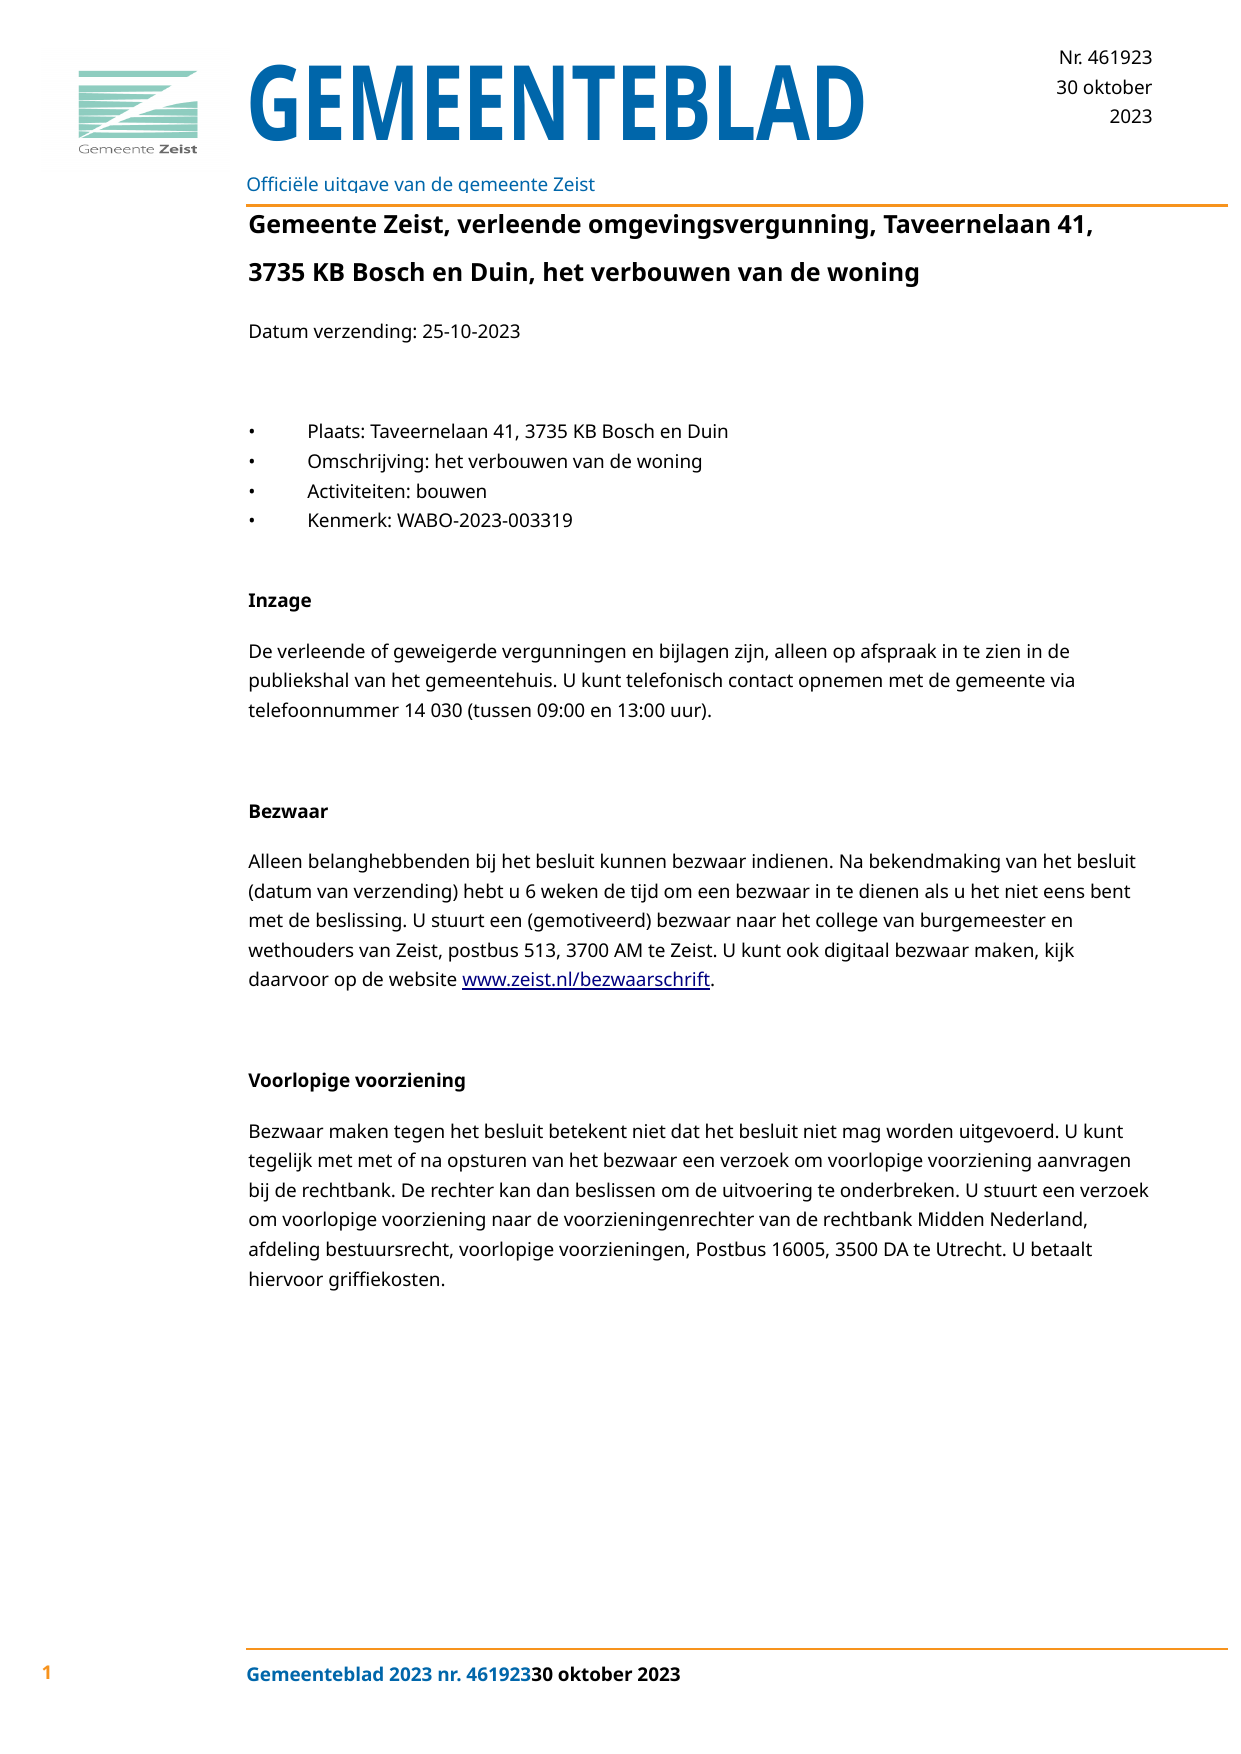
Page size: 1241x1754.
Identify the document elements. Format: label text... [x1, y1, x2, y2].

picture [41, 47, 231, 172]
text Inzage [248, 587, 1152, 613]
list Activiteiten: bouwen [248, 478, 1152, 504]
list Plaats: Taveernelaan 41, 3735 KB Bosch en Duin [248, 419, 1152, 444]
text Bezwaar [248, 798, 1152, 824]
text Gemeente Zeist, verleende omgevingsvergunning, Taveernelaan 41, 3735 KB Bosch en Duin, het verbouwen van de woning [248, 207, 1152, 288]
text Datum verzending: 25-10-2023 [248, 318, 1152, 344]
text Voorlopige voorziening [248, 1067, 1152, 1093]
text Alleen belanghebbenden bij het besluit kunnen bezwaar indienen. Na bekendmaking van het besluit (datum van verzending) hebt u 6 weken de tijd om een bezwaar in te dienen als u het niet eens bent met de beslissing. U stuurt een (gemotiveerd) bezwaar naar het college van burgemeester en wethouders van Zeist, postbus 513, 3700 AM te Zeist. U kunt ook digitaal bezwaar maken, kijk daarvoor op de website www.zeist.nl/bezwaarschrift. [248, 848, 1152, 992]
text De verleende of geweigerde vergunningen en bijlagen zijn, alleen op afspraak in te zien in de publiekshal van het gemeentehuis. U kunt telefonisch contact opnemen met de gemeente via telefoonnummer 14 030 (tussen 09:00 en 13:00 uur). [248, 638, 1152, 723]
list Omschrijving: het verbouwen van de woning [248, 448, 1152, 474]
text Bezwaar maken tegen het besluit betekent niet dat het besluit niet mag worden uitgevoerd. U kunt tegelijk met met of na opsturen van het bezwaar een verzoek om voorlopige voorziening aanvragen bij de rechtbank. De rechter kan dan beslissen om de uitvoering te onderbreken. U stuurt een verzoek om voorlopige voorziening naar de voorzieningenrechter van de rechtbank Midden Nederland, afdeling bestuursrecht, voorlopige voorzieningen, Postbus 16005, 3500 DA te Utrecht. U betaalt hiervoor griffiekosten. [248, 1118, 1152, 1292]
list Kenmerk: WABO-2023-003319 [248, 507, 1152, 533]
